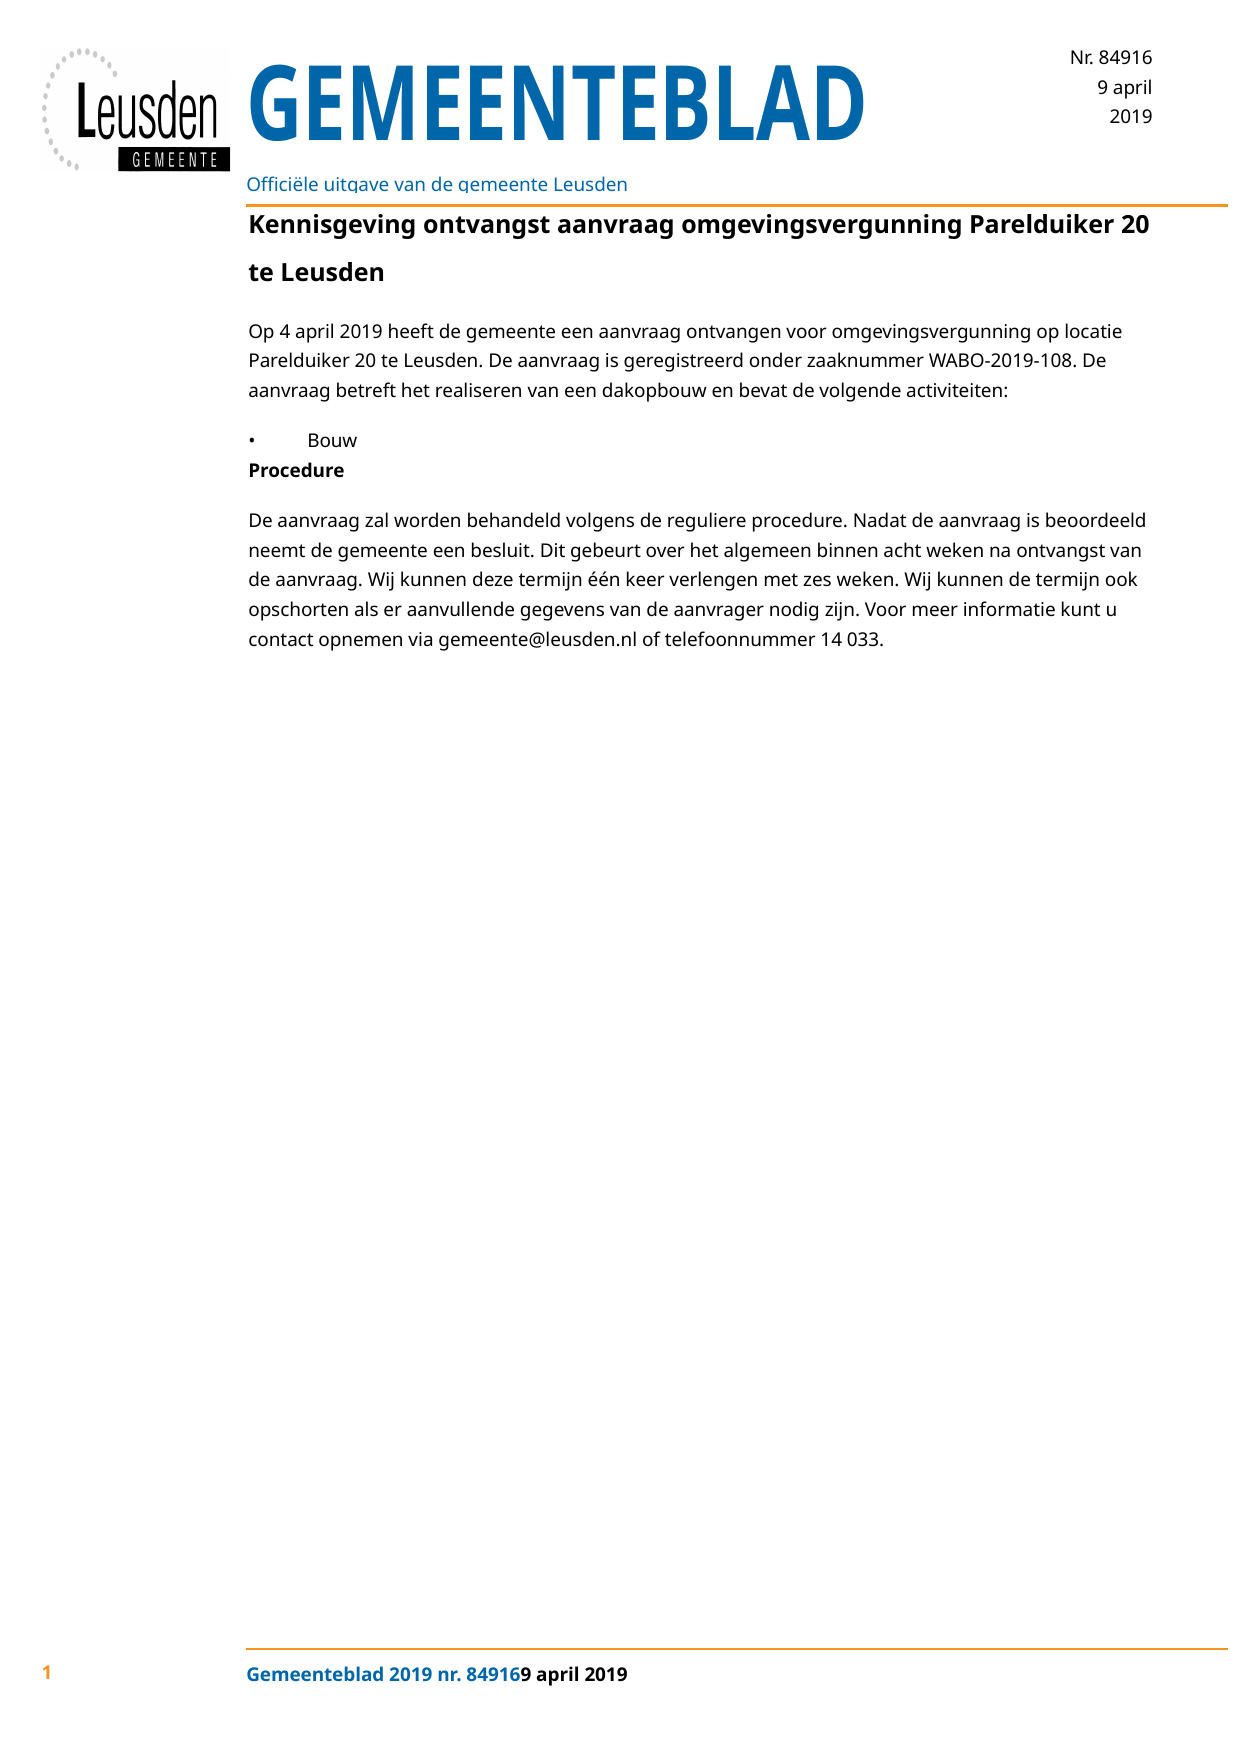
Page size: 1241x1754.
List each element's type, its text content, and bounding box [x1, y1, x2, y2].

list Bouw [248, 427, 1152, 453]
text De aanvraag zal worden behandeld volgens de reguliere procedure. Nadat de aanvraag is beoordeeld neemt de gemeente een besluit. Dit gebeurt over het algemeen binnen acht weken na ontvangst van de aanvraag. Wij kunnen deze termijn één keer verlengen met zes weken. Wij kunnen de termijn ook opschorten als er aanvullende gegevens van de aanvrager nodig zijn. Voor meer informatie kunt u contact opnemen via gemeente@leusden.nl of telefoonnummer 14 033. [248, 507, 1152, 652]
text Kennisgeving ontvangst aanvraag omgevingsvergunning Parelduiker 20 te Leusden [248, 207, 1152, 288]
text Op 4 april 2019 heeft de gemeente een aanvraag ontvangen voor omgevingsvergunning op locatie Parelduiker 20 te Leusden. De aanvraag is geregistreerd onder zaaknummer WABO-2019-108. De aanvraag betreft het realiseren van een dakopbouw en bevat de volgende activiteiten: [248, 318, 1152, 403]
text Procedure [248, 457, 1152, 483]
picture [41, 47, 231, 172]
